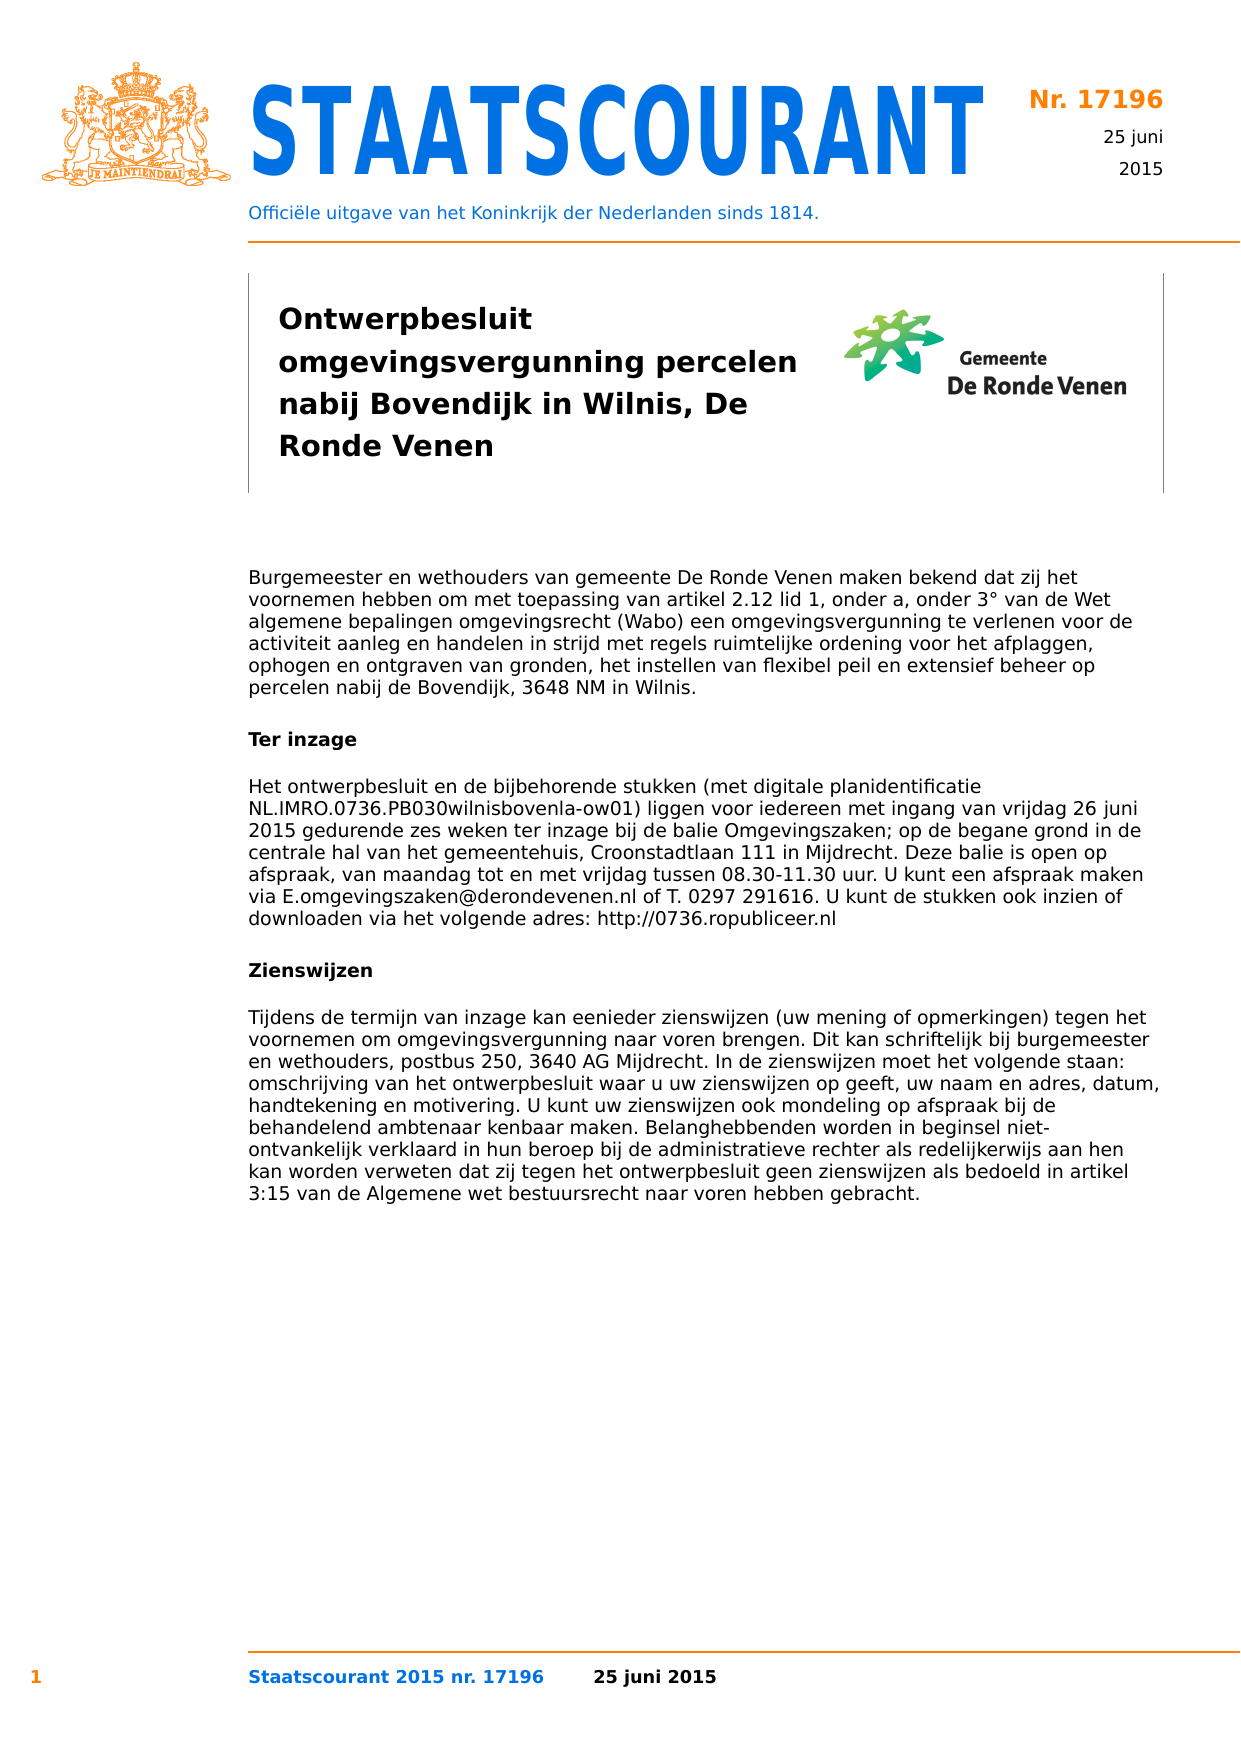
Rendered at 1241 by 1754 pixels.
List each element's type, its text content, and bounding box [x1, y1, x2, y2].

text Burgemeester en wethouders van gemeente De Ronde Venen maken bekend dat zij het voornemen hebben om met toepassing van artikel 2.12 lid 1, onder a, onder 3° van de Wet algemene bepalingen omgevingsrecht (Wabo) een omgevingsvergunning te verlenen voor de activiteit aanleg en handelen in strijd met regels ruimtelijke ordening voor het afplaggen, ophogen en ontgraven van gronden, het instellen van flexibel peil en extensief beheer op percelen nabij de Bovendijk, 3648 NM in Wilnis. [248, 567, 1163, 699]
table_cell Officiële uitgave van het Koninkrijk der Nederlanden sinds 1814. [248, 203, 1240, 241]
table_header [25, 62, 248, 241]
table_cell 2015 [998, 153, 1240, 203]
text Tijdens de termijn van inzage kan eenieder zienswijzen (uw mening of opmerkingen) tegen het voornemen om omgevingsvergunning naar voren brengen. Dit kan schriftelijk bij burgemeester en wethouders, postbus 250, 3640 AG Mijdrecht. In de zienswijzen moet het volgende staan: omschrijving van het ontwerpbesluit waar u uw zienswijzen op geeft, uw naam en adres, datum, handtekening en motivering. U kunt uw zienswijzen ook mondeling op afspraak bij de behandelend ambtenaar kenbaar maken. Belanghebbenden worden in beginsel niet-ontvankelijk verklaard in hun beroep bij de administratieve rechter als redelijkerwijs aan hen kan worden verweten dat zij tegen het ontwerpbesluit geen zienswijzen als bedoeld in artikel 3:15 van de Algemene wet bestuursrecht naar voren hebben gebracht. [248, 1007, 1163, 1204]
table_header Nr. 17196 [998, 62, 1240, 121]
picture [838, 302, 1134, 403]
subtitle Ontwerpbesluit omgevingsvergunning percelen nabij Bovendijk in Wilnis, De Ronde Venen [249, 273, 1163, 493]
subtitle Zienswijzen [248, 960, 1163, 982]
subtitle Ter inzage [248, 729, 1163, 751]
picture [41, 62, 231, 186]
text Het ontwerpbesluit en de bijbehorende stukken (met digitale planidentificatie NL.IMRO.0736.PB030wilnisbovenla-ow01) liggen voor iedereen met ingang van vrijdag 26 juni 2015 gedurende zes weken ter inzage bij de balie Omgevingszaken; op de begane grond in de centrale hal van het gemeentehuis, Croonstadtlaan 111 in Mijdrecht. Deze balie is open op afspraak, van maandag tot en met vrijdag tussen 08.30-11.30 uur. U kunt een afspraak maken via E.omgevingszaken@derondevenen.nl of T. 0297 291616. U kunt de stukken ook inzien of downloaden via het volgende adres: http://0736.ropubliceer.nl [248, 776, 1163, 930]
table_header STAATSCOURANT [248, 62, 998, 203]
table_cell 25 juni [998, 121, 1240, 153]
